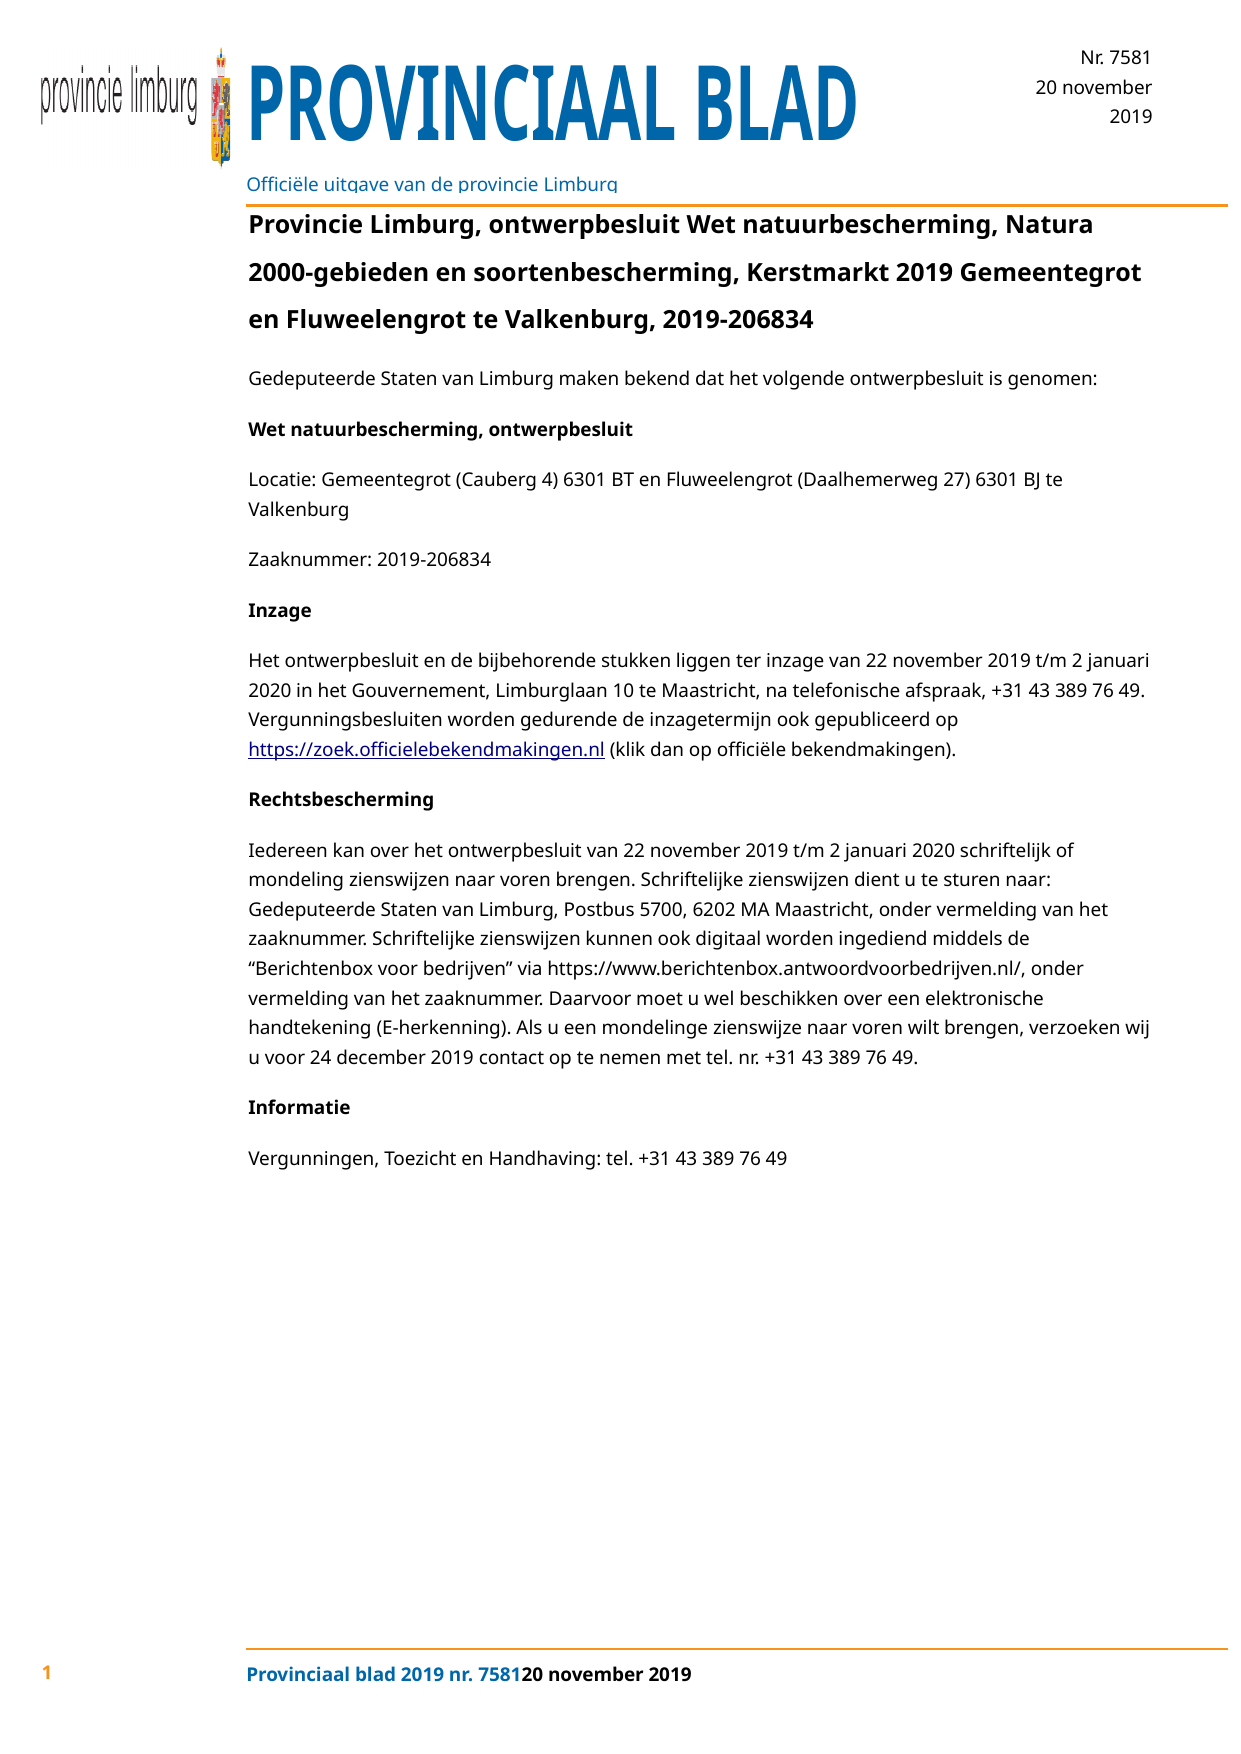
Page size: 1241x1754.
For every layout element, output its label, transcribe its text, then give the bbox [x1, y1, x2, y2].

text Locatie: Gemeentegrot (Cauberg 4) 6301 BT en Fluweelengrot (Daalhemerweg 27) 6301 BJ te Valkenburg [248, 466, 1152, 522]
text Zaaknummer: 2019-206834 [248, 546, 1152, 572]
text Wet natuurbescherming, ontwerpbesluit [248, 416, 1152, 442]
text Rechtsbescherming [248, 786, 1152, 812]
picture [41, 47, 231, 172]
text Vergunningen, Toezicht en Handhaving: tel. +31 43 389 76 49 [248, 1145, 1152, 1170]
text Gedeputeerde Staten van Limburg maken bekend dat het volgende ontwerpbesluit is genomen: [248, 366, 1152, 391]
text Iedereen kan over het ontwerpbesluit van 22 november 2019 t/m 2 januari 2020 schriftelijk of mondeling zienswijzen naar voren brengen. Schriftelijke zienswijzen dient u te sturen naar: Gedeputeerde Staten van Limburg, Postbus 5700, 6202 MA Maastricht, onder vermelding van het zaaknummer. Schriftelijke zienswijzen kunnen ook digitaal worden ingediend middels de “Berichtenbox voor bedrijven” via https://www.berichtenbox.antwoordvoorbedrijven.nl/, onder vermelding van het zaaknummer. Daarvoor moet u wel beschikken over een elektronische handtekening (E-herkenning). Als u een mondelinge zienswijze naar voren wilt brengen, verzoeken wij u voor 24 december 2019 contact op te nemen met tel. nr. +31 43 389 76 49. [248, 837, 1152, 1069]
text Het ontwerpbesluit en de bijbehorende stukken liggen ter inzage van 22 november 2019 t/m 2 januari 2020 in het Gouvernement, Limburglaan 10 te Maastricht, na telefonische afspraak, +31 43 389 76 49. Vergunningsbesluiten worden gedurende de inzagetermijn ook gepubliceerd op https://zoek.officielebekendmakingen.nl (klik dan op officiële bekendmakingen). [248, 647, 1152, 762]
text Inzage [248, 597, 1152, 622]
text Provincie Limburg, ontwerpbesluit Wet natuurbescherming, Natura 2000-gebieden en soortenbescherming, Kerstmarkt 2019 Gemeentegrot en Fluweelengrot te Valkenburg, 2019-206834 [248, 207, 1152, 336]
text Informatie [248, 1094, 1152, 1120]
